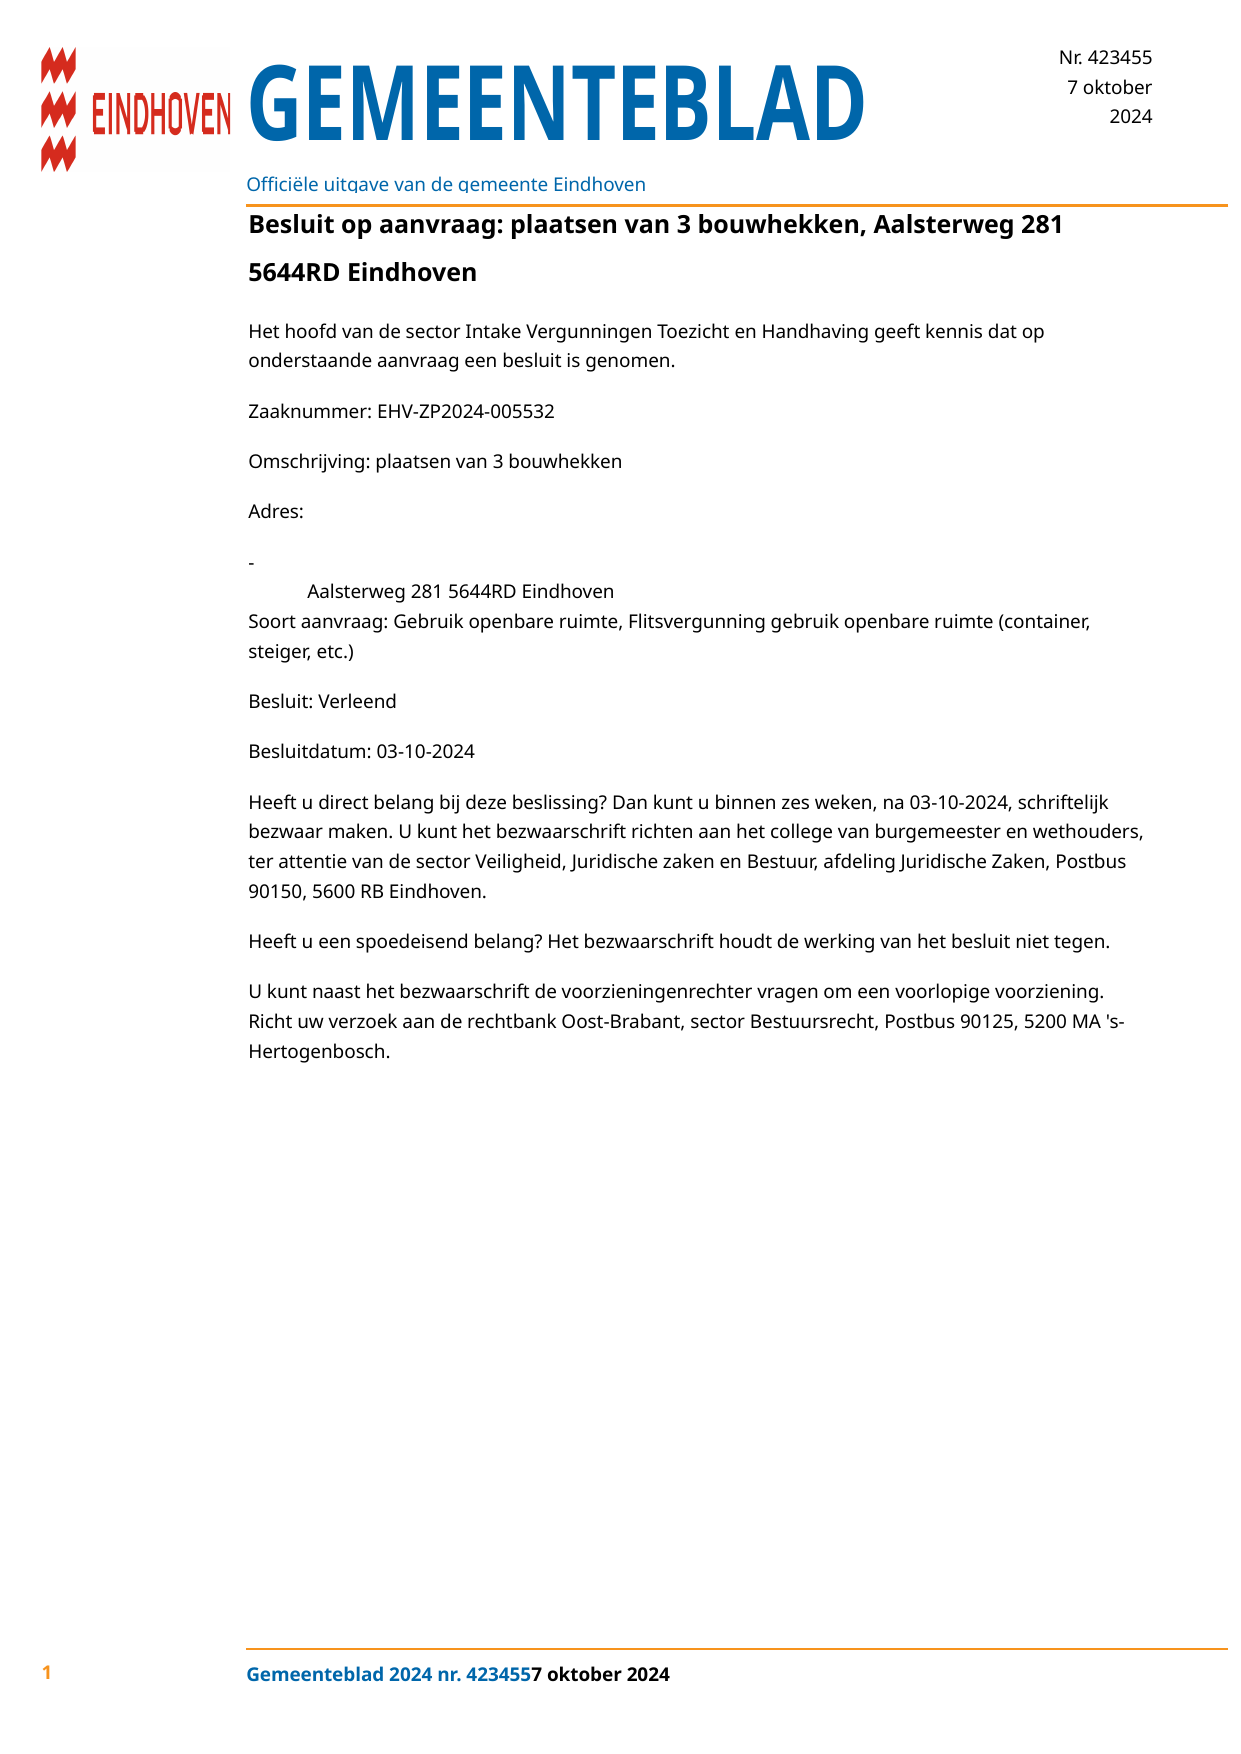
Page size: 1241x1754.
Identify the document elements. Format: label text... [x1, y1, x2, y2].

text Heeft u een spoedeisend belang? Het bezwaarschrift houdt de werking van het besluit niet tegen. [248, 928, 1152, 954]
list Aalsterweg 281 5644RD Eindhoven [248, 579, 1152, 604]
text Adres: [248, 499, 1152, 524]
text Zaaknummer: EHV-ZP2024-005532 [248, 398, 1152, 424]
text Besluitdatum: 03-10-2024 [248, 739, 1152, 764]
text Het hoofd van de sector Intake Vergunningen Toezicht en Handhaving geeft kennis dat op onderstaande aanvraag een besluit is genomen. [248, 318, 1152, 373]
text Soort aanvraag: Gebruik openbare ruimte, Flitsvergunning gebruik openbare ruimte (container, steiger, etc.) [248, 608, 1152, 664]
text U kunt naast het bezwaarschrift de voorzieningenrechter vragen om een voorlopige voorziening. Richt uw verzoek aan de rechtbank Oost-Brabant, sector Bestuursrecht, Postbus 90125, 5200 MA 's-Hertogenbosch. [248, 979, 1152, 1064]
text Besluit op aanvraag: plaatsen van 3 bouwhekken, Aalsterweg 281 5644RD Eindhoven [248, 207, 1152, 288]
picture [41, 47, 231, 172]
text Omschrijving: plaatsen van 3 bouwhekken [248, 448, 1152, 474]
text Besluit: Verleend [248, 688, 1152, 714]
text Heeft u direct belang bij deze beslissing? Dan kunt u binnen zes weken, na 03-10-2024, schriftelijk bezwaar maken. U kunt het bezwaarschrift richten aan het college van burgemeester en wethouders, ter attentie van de sector Veiligheid, Juridische zaken en Bestuur, afdeling Juridische Zaken, Postbus 90150, 5600 RB Eindhoven. [248, 789, 1152, 904]
